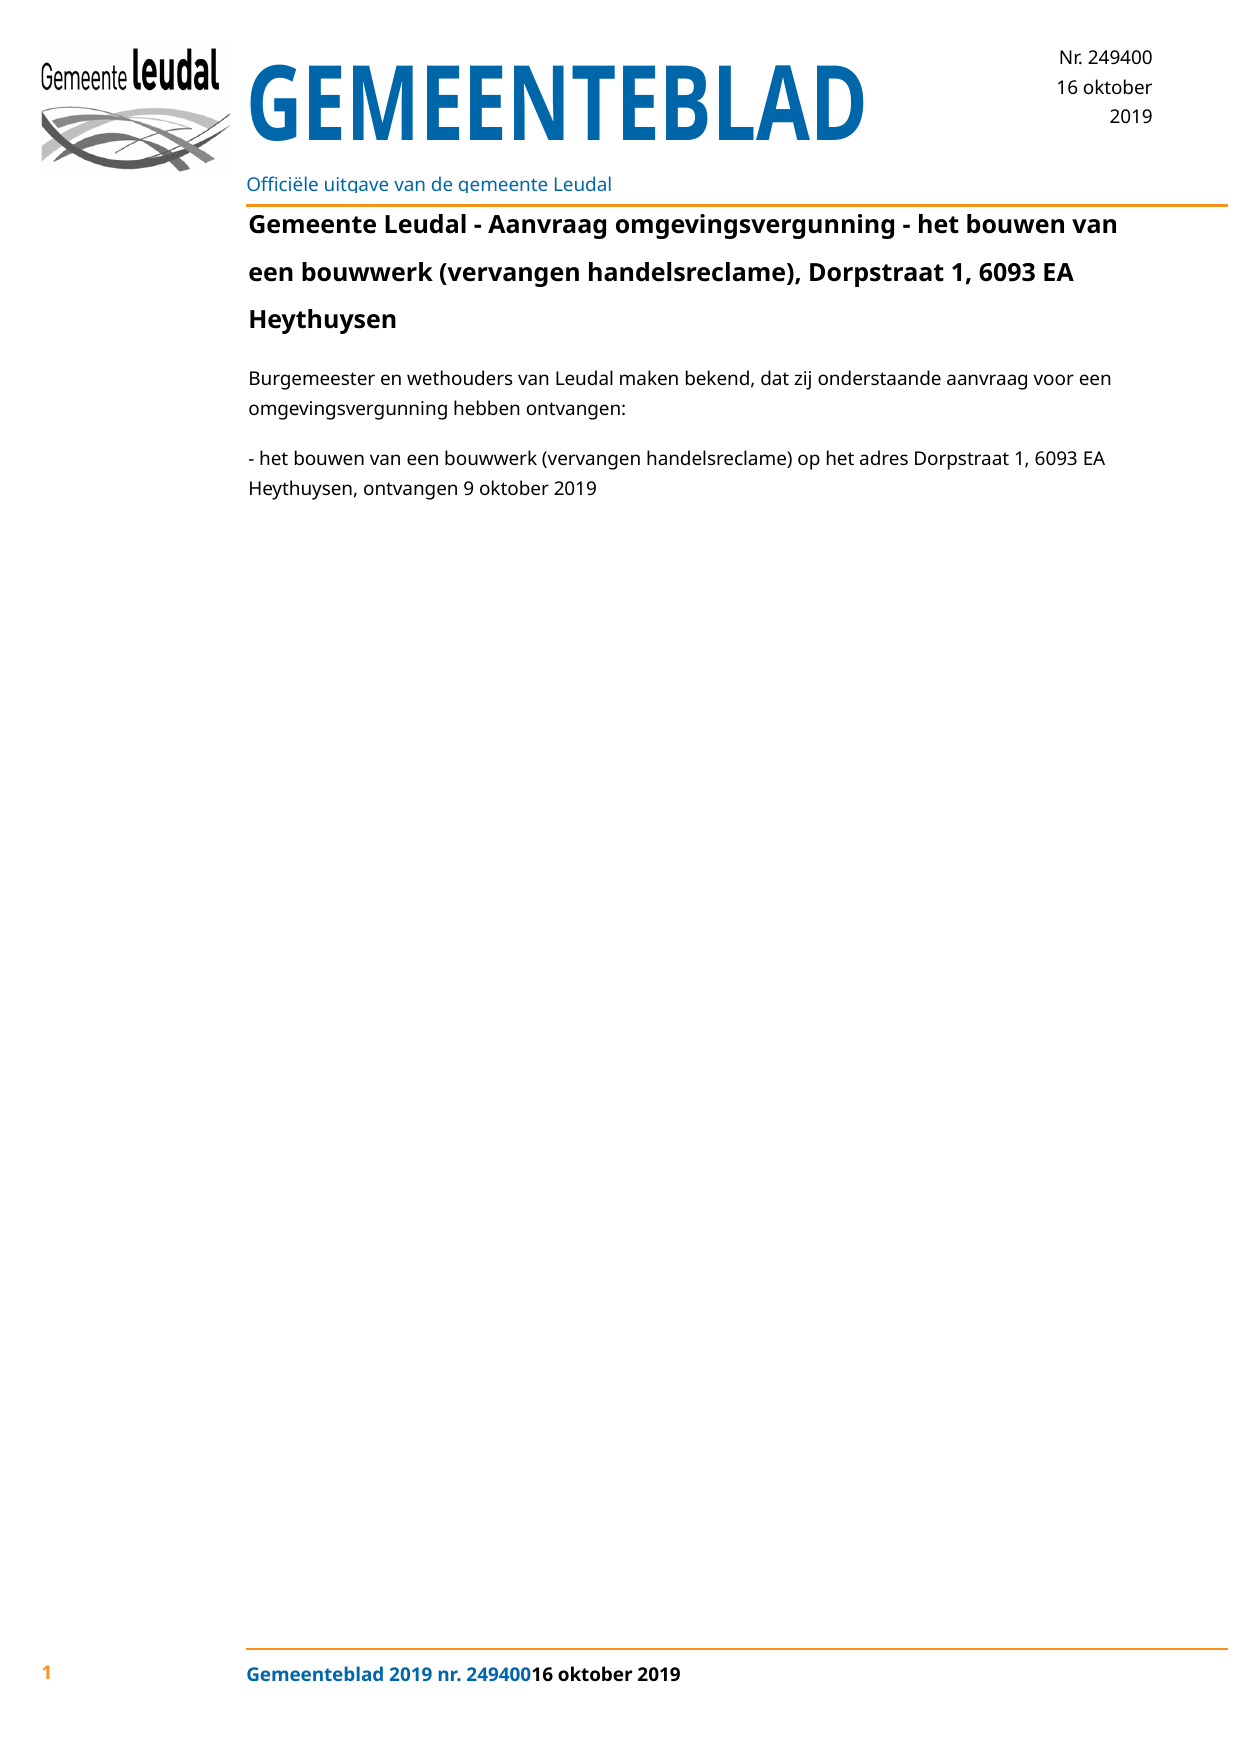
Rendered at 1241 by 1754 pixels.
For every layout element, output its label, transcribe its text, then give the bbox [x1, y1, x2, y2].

picture [41, 47, 231, 172]
text - het bouwen van een bouwwerk (vervangen handelsreclame) op het adres Dorpstraat 1, 6093 EA Heythuysen, ontvangen 9 oktober 2019 [248, 446, 1152, 501]
text Burgemeester en wethouders van Leudal maken bekend, dat zij onderstaande aanvraag voor een omgevingsvergunning hebben ontvangen: [248, 366, 1152, 421]
text Gemeente Leudal - Aanvraag omgevingsvergunning - het bouwen van een bouwwerk (vervangen handelsreclame), Dorpstraat 1, 6093 EA Heythuysen [248, 207, 1152, 336]
